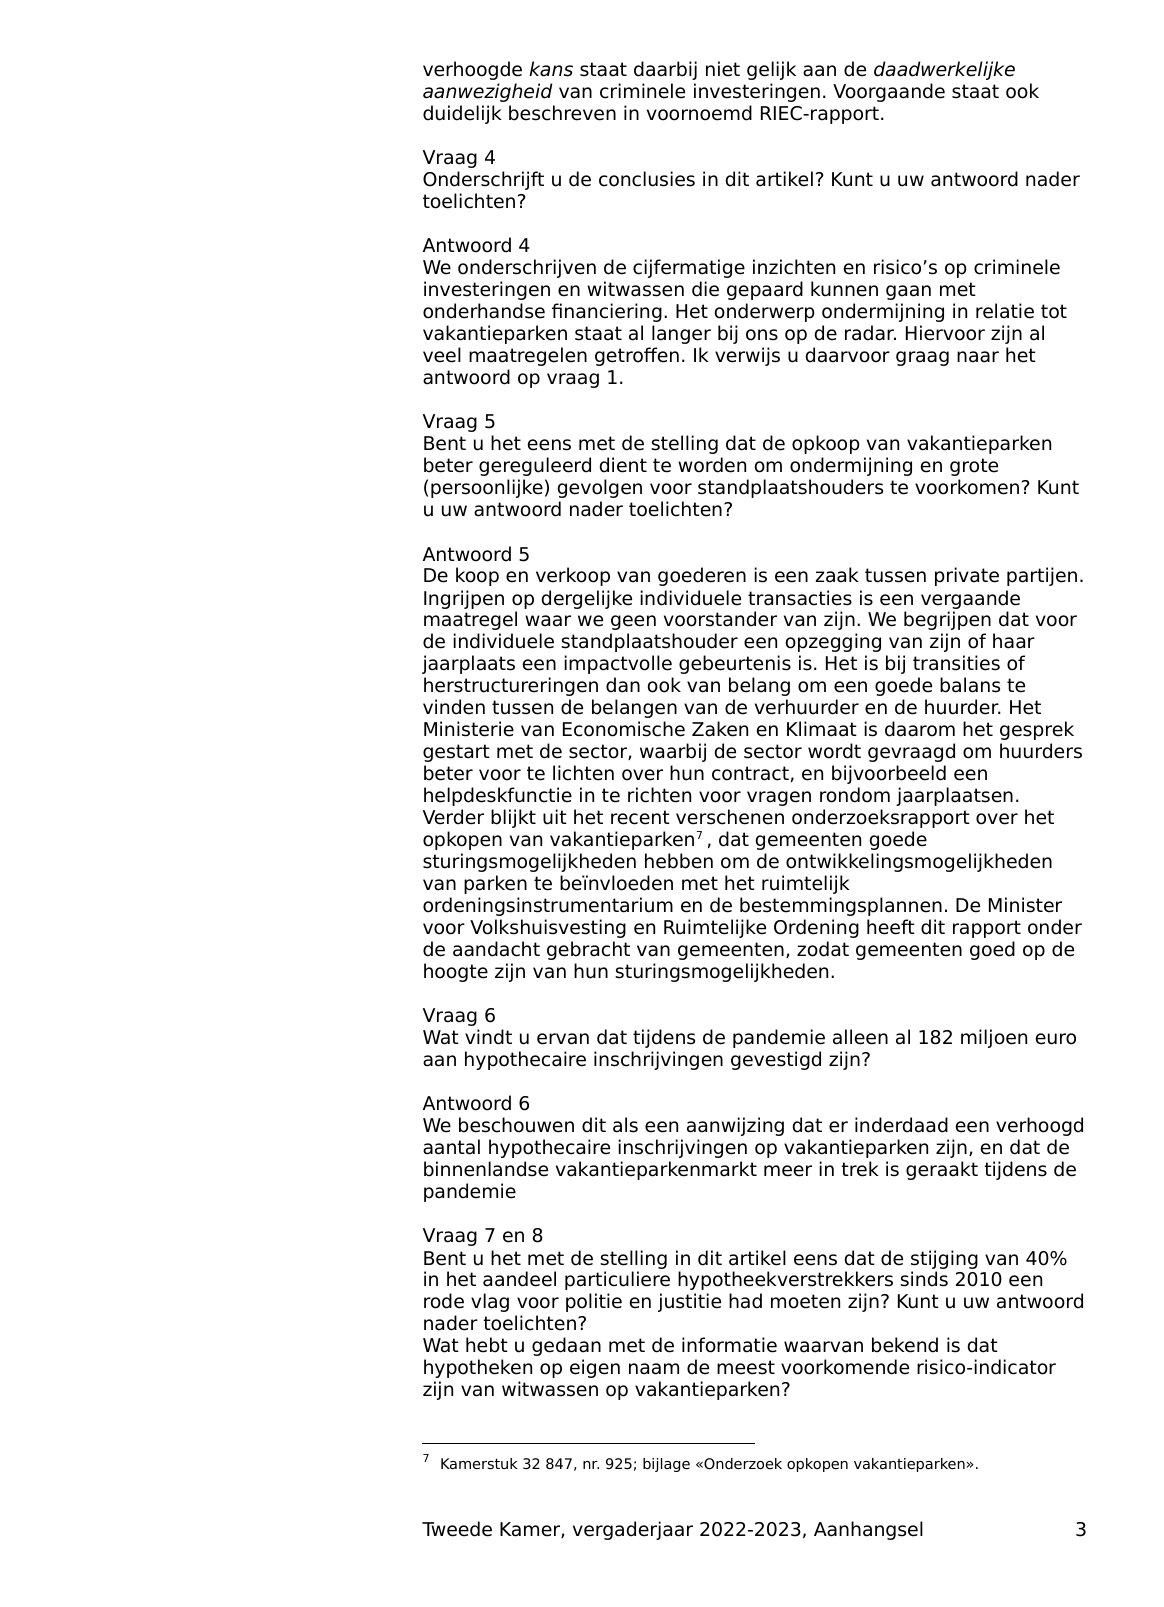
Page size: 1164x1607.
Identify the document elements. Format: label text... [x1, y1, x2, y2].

text Vraag 5 [422, 411, 1087, 433]
text Onderschrijft u de conclusies in dit artikel? Kunt u uw antwoord nader toelichten? [422, 169, 1087, 213]
text We onderschrijven de cijfermatige inzichten en risico’s op criminele investeringen en witwassen die gepaard kunnen gaan met onderhandse financiering. Het onderwerp ondermijning in relatie tot vakantieparken staat al langer bij ons op de radar. Hiervoor zijn al veel maatregelen getroffen. Ik verwijs u daarvoor graag naar het antwoord op vraag 1. [422, 257, 1087, 389]
text Antwoord 5 [422, 543, 1087, 565]
text Vraag 6 [422, 1005, 1087, 1027]
text Bent u het met de stelling in dit artikel eens dat de stijging van 40% in het aandeel particuliere hypotheekverstrekkers sinds 2010 een rode vlag voor politie en justitie had moeten zijn? Kunt u uw antwoord nader toelichten? [422, 1247, 1087, 1335]
text Antwoord 6 [422, 1093, 1087, 1115]
text De koop en verkoop van goederen is een zaak tussen private partijen. Ingrijpen op dergelijke individuele transacties is een vergaande maatregel waar we geen voorstander van zijn. We begrijpen dat voor de individuele standplaatshouder een opzegging van zijn of haar jaarplaats een impactvolle gebeurtenis is. Het is bij transities of herstructureringen dan ook van belang om een goede balans te vinden tussen de belangen van de verhuurder en de huurder. Het Ministerie van Economische Zaken en Klimaat is daarom het gesprek gestart met de sector, waarbij de sector wordt gevraagd om huurders beter voor te lichten over hun contract, en bijvoorbeeld een helpdeskfunctie in te richten voor vragen rondom jaarplaatsen. [422, 565, 1087, 807]
text Vraag 7 en 8 [422, 1225, 1087, 1247]
text Verder blijkt uit het recent verschenen onderzoeksrapport over het opkopen van vakantieparken, dat gemeenten goede sturingsmogelijkheden hebben om de ontwikkelingsmogelijkheden van parken te beïnvloeden met het ruimtelijk ordeningsinstrumentarium en de bestemmingsplannen. De Minister voor Volkshuisvesting en Ruimtelijke Ordening heeft dit rapport onder de aandacht gebracht van gemeenten, zodat gemeenten goed op de hoogte zijn van hun sturingsmogelijkheden. [422, 807, 1087, 983]
text verhoogde kans staat daarbij niet gelijk aan de daadwerkelijke aanwezigheid van criminele investeringen. Voorgaande staat ook duidelijk beschreven in voornoemd RIEC-rapport. [422, 59, 1087, 125]
text Wat vindt u ervan dat tijdens de pandemie alleen al 182 miljoen euro aan hypothecaire inschrijvingen gevestigd zijn? [422, 1027, 1087, 1071]
text Vraag 4 [422, 147, 1087, 169]
text Wat hebt u gedaan met de informatie waarvan bekend is dat hypotheken op eigen naam de meest voorkomende risico-indicator zijn van witwassen op vakantieparken? [422, 1335, 1087, 1401]
text Antwoord 4 [422, 235, 1087, 257]
text We beschouwen dit als een aanwijzing dat er inderdaad een verhoogd aantal hypothecaire inschrijvingen op vakantieparken zijn, en dat de binnenlandse vakantieparkenmarkt meer in trek is geraakt tijdens de pandemie [422, 1115, 1087, 1203]
text Kamerstuk 32 847, nr. 925; bijlage «Onderzoek opkopen vakantieparken». [422, 1452, 1087, 1474]
text Bent u het eens met de stelling dat de opkoop van vakantieparken beter gereguleerd dient te worden om ondermijning en grote (persoonlijke) gevolgen voor standplaatshouders te voorkomen? Kunt u uw antwoord nader toelichten? [422, 433, 1087, 521]
